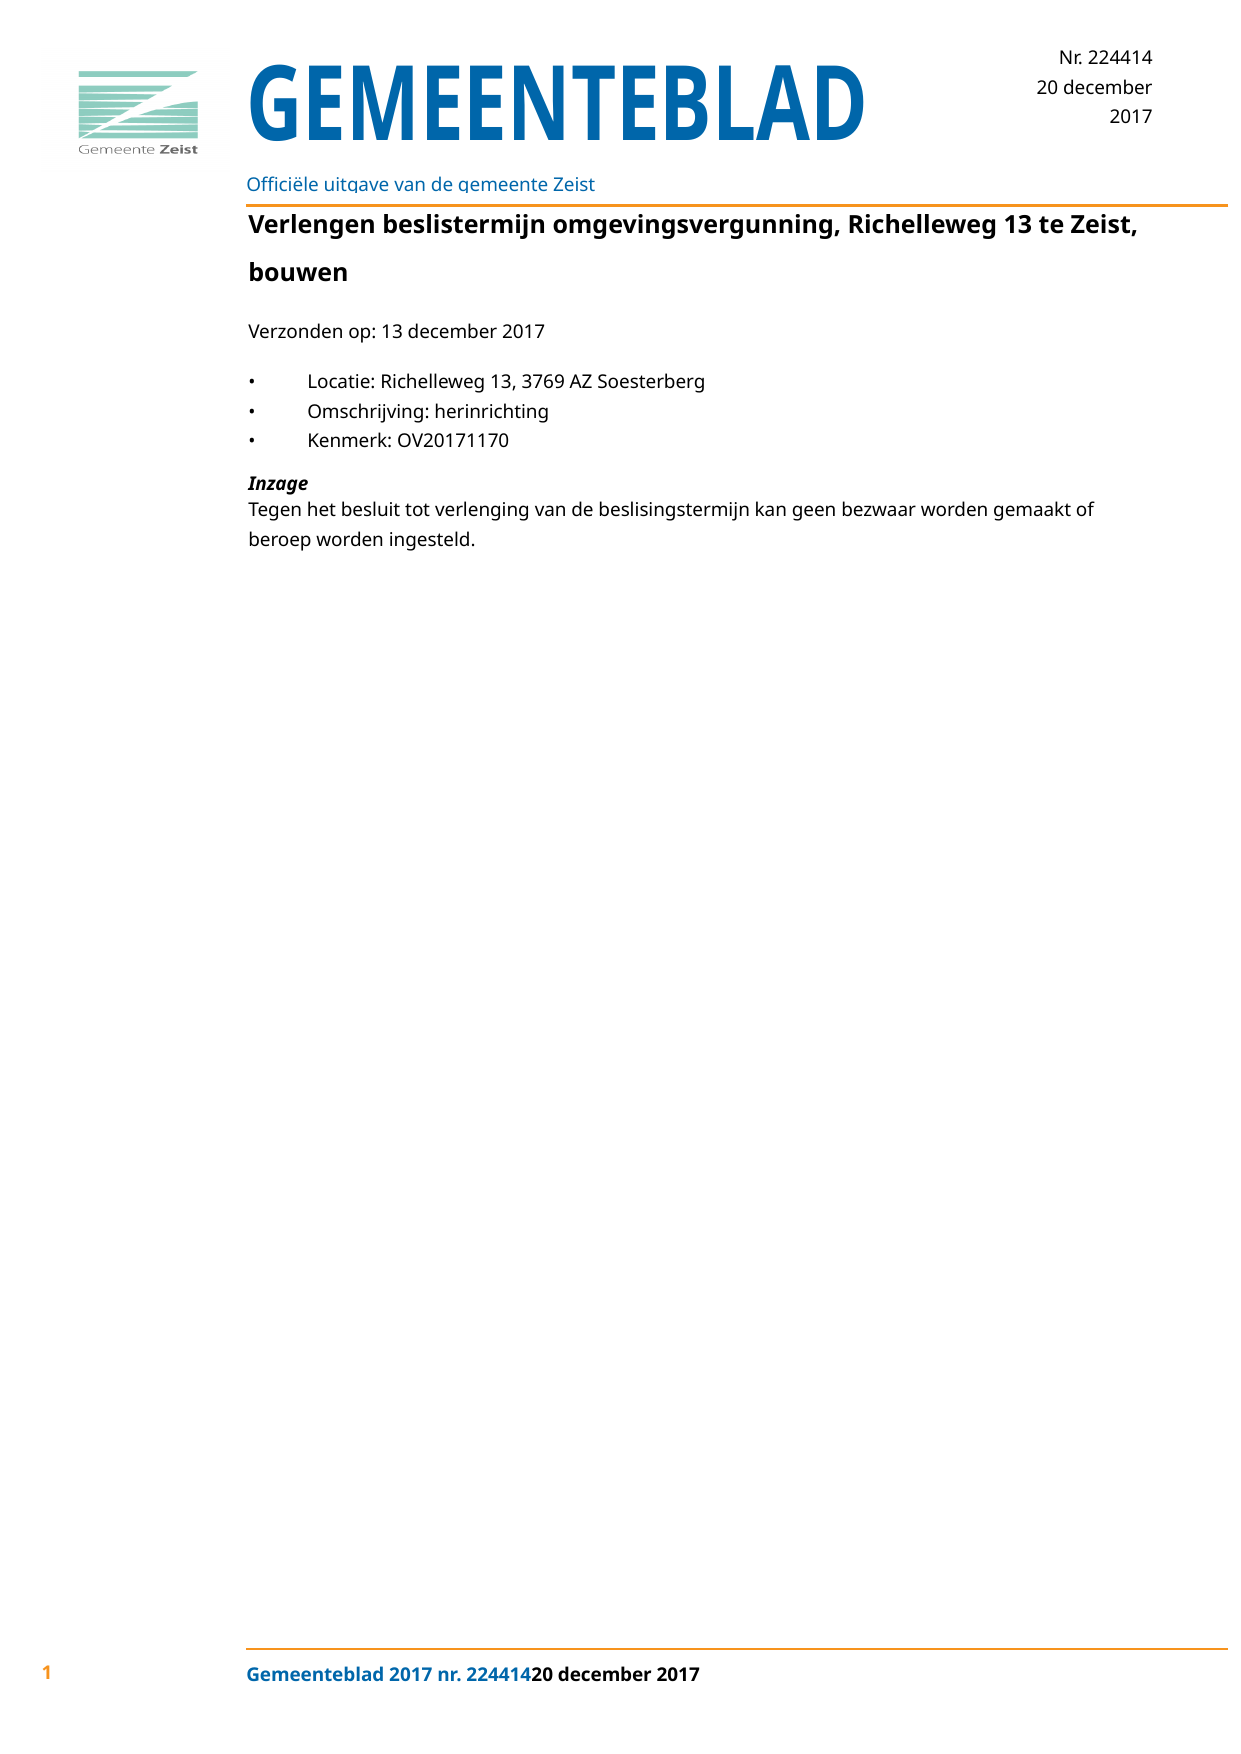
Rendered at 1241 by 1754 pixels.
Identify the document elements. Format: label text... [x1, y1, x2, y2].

list Kenmerk: OV20171170 [248, 427, 1152, 453]
text Verlengen beslistermijn omgevingsvergunning, Richelleweg 13 te Zeist, bouwen [248, 207, 1152, 288]
picture [41, 47, 231, 172]
text Inzage [248, 471, 1152, 496]
list Omschrijving: herinrichting [248, 398, 1152, 424]
list Locatie: Richelleweg 13, 3769 AZ Soesterberg [248, 368, 1152, 394]
text Tegen het besluit tot verlenging van de beslisingstermijn kan geen bezwaar worden gemaakt of beroep worden ingesteld. [248, 496, 1152, 552]
text Verzonden op: 13 december 2017 [248, 318, 1152, 344]
